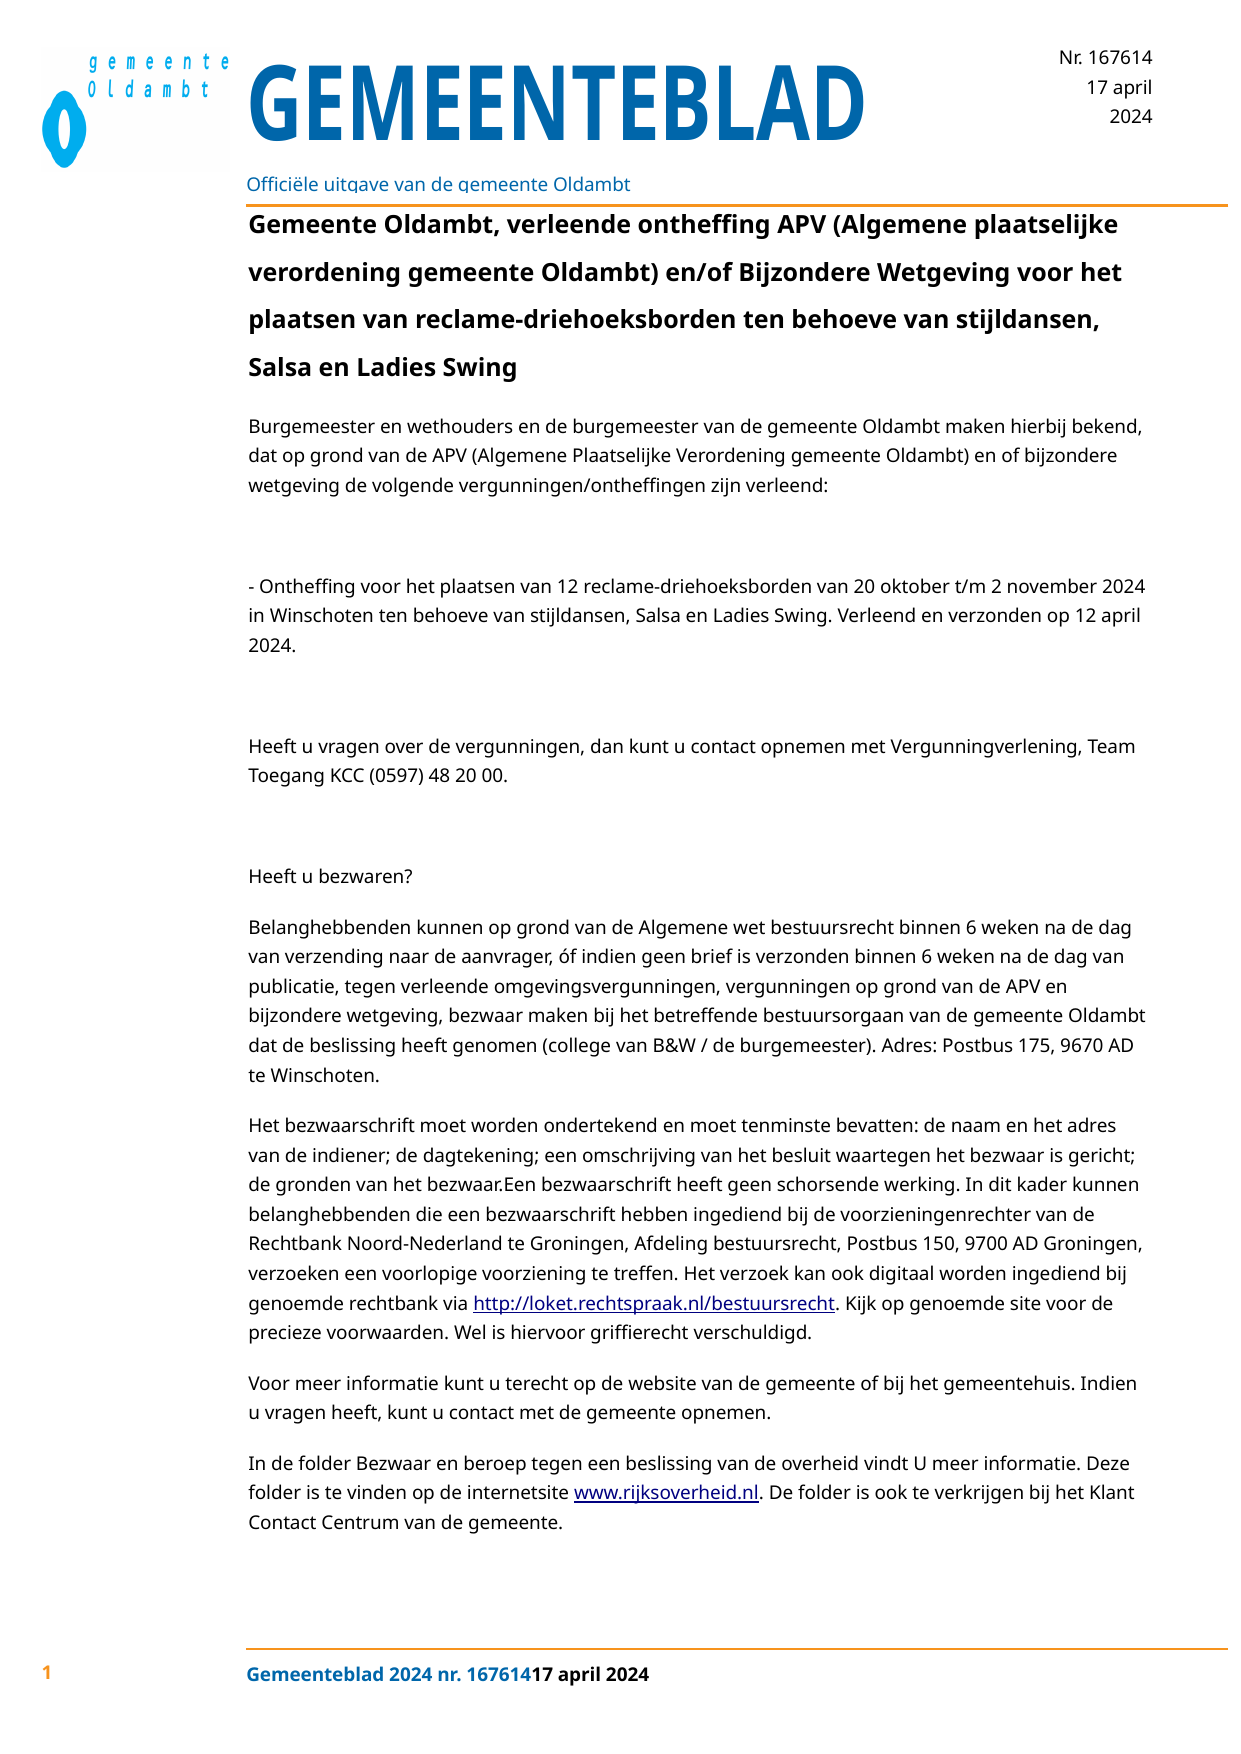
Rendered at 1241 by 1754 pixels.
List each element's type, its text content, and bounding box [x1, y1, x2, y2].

text Voor meer informatie kunt u terecht op de website van de gemeente of bij het gemeentehuis. Indien u vragen heeft, kunt u contact met de gemeente opnemen. [248, 1370, 1152, 1425]
text Gemeente Oldambt, verleende ontheffing APV (Algemene plaatselijke verordening gemeente Oldambt) en/of Bijzondere Wetgeving voor het plaatsen van reclame-driehoeksborden ten behoeve van stijldansen, Salsa en Ladies Swing [248, 207, 1152, 384]
text Burgemeester en wethouders en de burgemeester van de gemeente Oldambt maken hierbij bekend, dat op grond van de APV (Algemene Plaatselijke Verordening gemeente Oldambt) en of bijzondere wetgeving de volgende vergunningen/ontheffingen zijn verleend: [248, 413, 1152, 498]
text Heeft u bezwaren? [248, 863, 1152, 889]
text Belanghebbenden kunnen op grond van de Algemene wet bestuursrecht binnen 6 weken na de dag van verzending naar de aanvrager, óf indien geen brief is verzonden binnen 6 weken na de dag van publicatie, tegen verleende omgevingsvergunningen, vergunningen op grond van de APV en bijzondere wetgeving, bezwaar maken bij het betreffende bestuursorgaan van de gemeente Oldambt dat de beslissing heeft genomen (college van B&W / de burgemeester). Adres: Postbus 175, 9670 AD te Winschoten. [248, 914, 1152, 1088]
text Heeft u vragen over de vergunningen, dan kunt u contact opnemen met Vergunningverlening, Team Toegang KCC (0597) 48 20 00. [248, 733, 1152, 788]
text Het bezwaarschrift moet worden ondertekend en moet tenminste bevatten: de naam en het adres van de indiener; de dagtekening; een omschrijving van het besluit waartegen het bezwaar is gericht; de gronden van het bezwaar.Een bezwaarschrift heeft geen schorsende werking. In dit kader kunnen belanghebbenden die een bezwaarschrift hebben ingediend bij de voorzieningenrechter van de Rechtbank Noord-Nederland te Groningen, Afdeling bestuursrecht, Postbus 150, 9700 AD Groningen, verzoeken een voorlopige voorziening te treffen. Het verzoek kan ook digitaal worden ingediend bij genoemde rechtbank via http://loket.rechtspraak.nl/bestuursrecht. Kijk op genoemde site voor de precieze voorwaarden. Wel is hiervoor griffierecht verschuldigd. [248, 1112, 1152, 1345]
text In de folder Bezwaar en beroep tegen een beslissing van de overheid vindt U meer informatie. Deze folder is te vinden op de internetsite www.rijksoverheid.nl. De folder is ook te verkrijgen bij het Klant Contact Centrum van de gemeente. [248, 1450, 1152, 1535]
text - Ontheffing voor het plaatsen van 12 reclame-driehoeksborden van 20 oktober t/m 2 november 2024 in Winschoten ten behoeve van stijldansen, Salsa en Ladies Swing. Verleend en verzonden op 12 april 2024. [248, 573, 1152, 658]
picture [41, 47, 231, 172]
